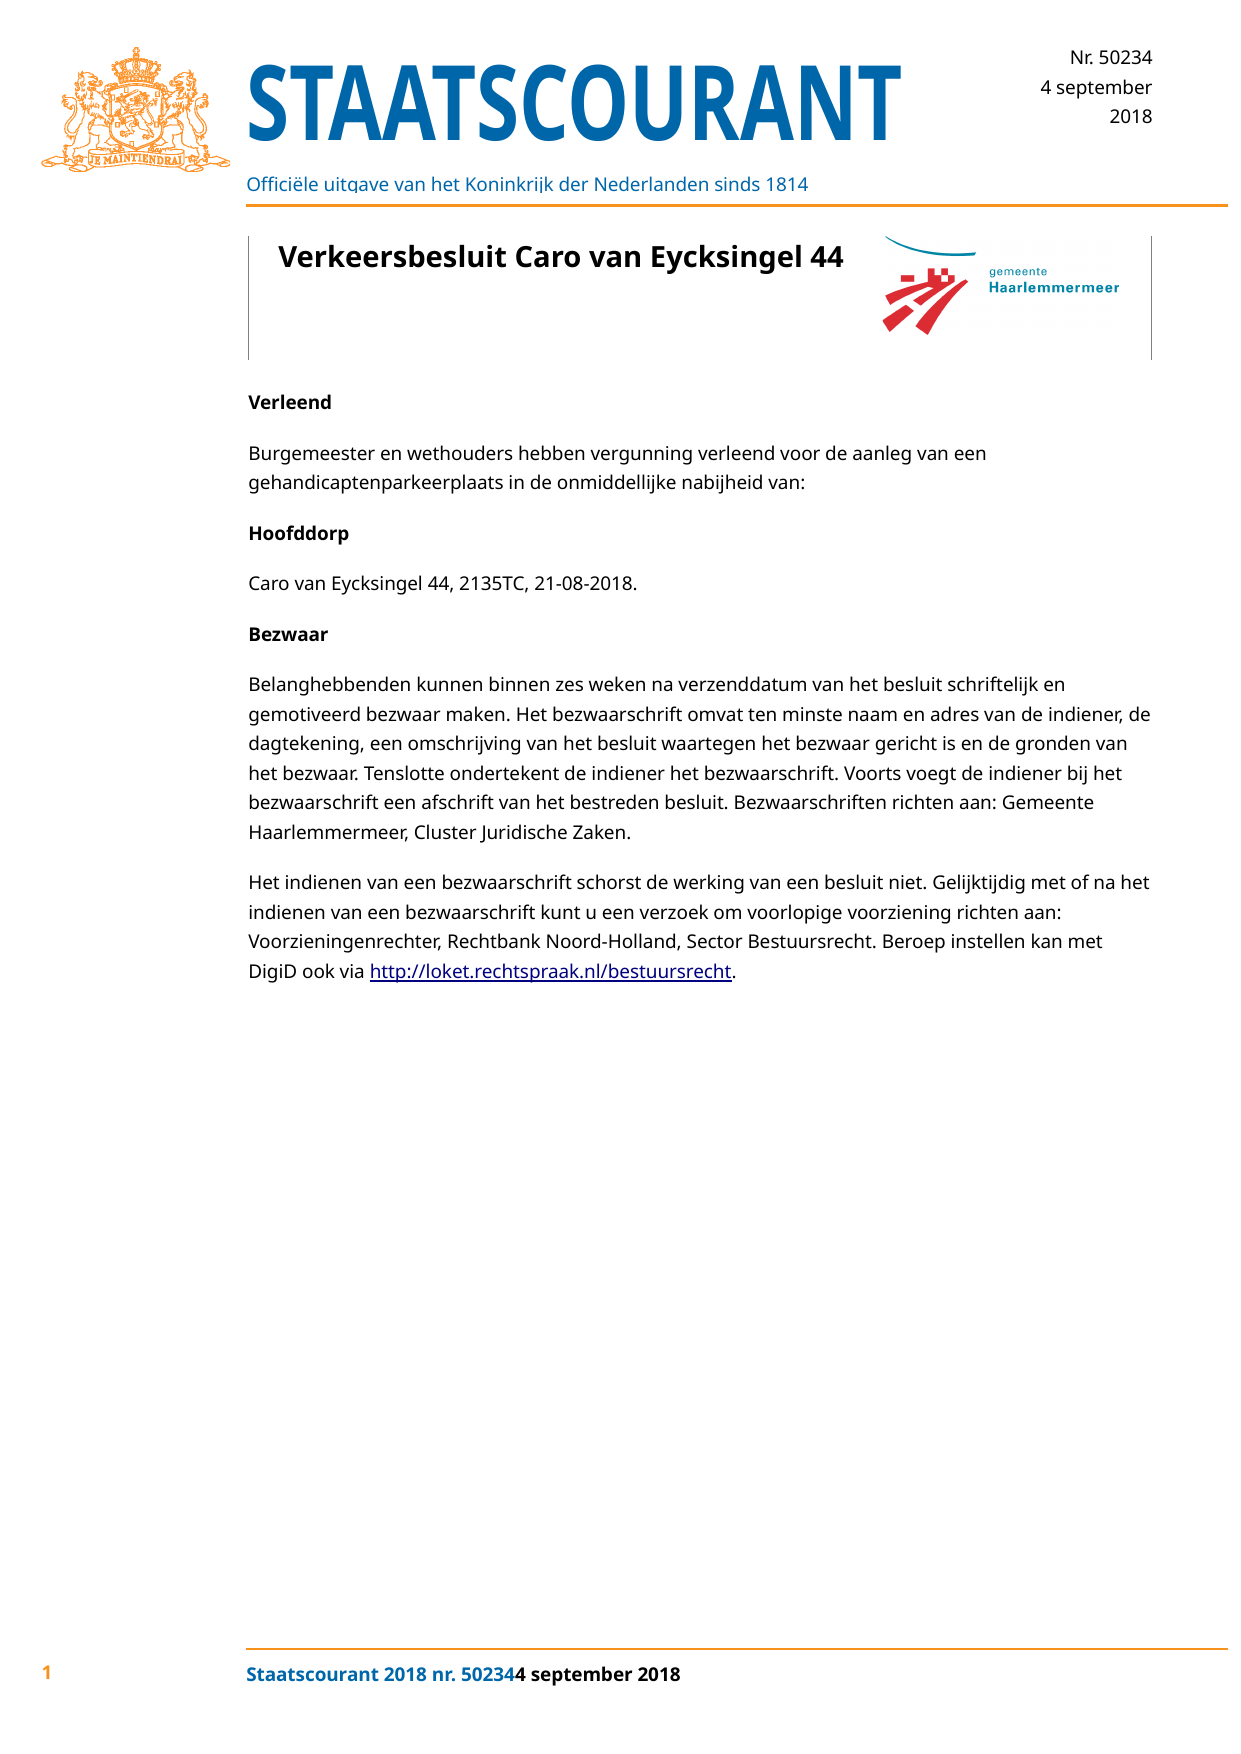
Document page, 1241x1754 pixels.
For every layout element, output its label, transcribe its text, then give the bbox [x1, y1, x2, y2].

text Hoofddorp [248, 520, 1152, 546]
text Het indienen van een bezwaarschrift schorst de werking van een besluit niet. Gelijktijdig met of na het indienen van een bezwaarschrift kunt u een verzoek om voorlopige voorziening richten aan: Voorzieningenrechter, Rechtbank Noord-Holland, Sector Bestuursrecht. Beroep instellen kan met DigiD ook via http://loket.rechtspraak.nl/bestuursrecht. [248, 869, 1152, 984]
picture [41, 47, 231, 172]
text Bezwaar [248, 621, 1152, 646]
text Caro van Eycksingel 44, 2135TC, 21-08-2018. [248, 570, 1152, 596]
table_header Verkeersbesluit Caro van Eycksingel 44 [249, 236, 850, 360]
picture [882, 236, 1119, 335]
text Verleend [248, 389, 1152, 415]
table_header [850, 236, 1151, 360]
text Burgemeester en wethouders hebben vergunning verleend voor de aanleg van een gehandicaptenparkeerplaats in de onmiddellijke nabijheid van: [248, 440, 1152, 495]
text Belanghebbenden kunnen binnen zes weken na verzenddatum van het besluit schriftelijk en gemotiveerd bezwaar maken. Het bezwaarschrift omvat ten minste naam en adres van de indiener, de dagtekening, een omschrijving van het besluit waartegen het bezwaar gericht is en de gronden van het bezwaar. Tenslotte ondertekent de indiener het bezwaarschrift. Voorts voegt de indiener bij het bezwaarschrift een afschrift van het bestreden besluit. Bezwaarschriften richten aan: Gemeente Haarlemmermeer, Cluster Juridische Zaken. [248, 671, 1152, 845]
